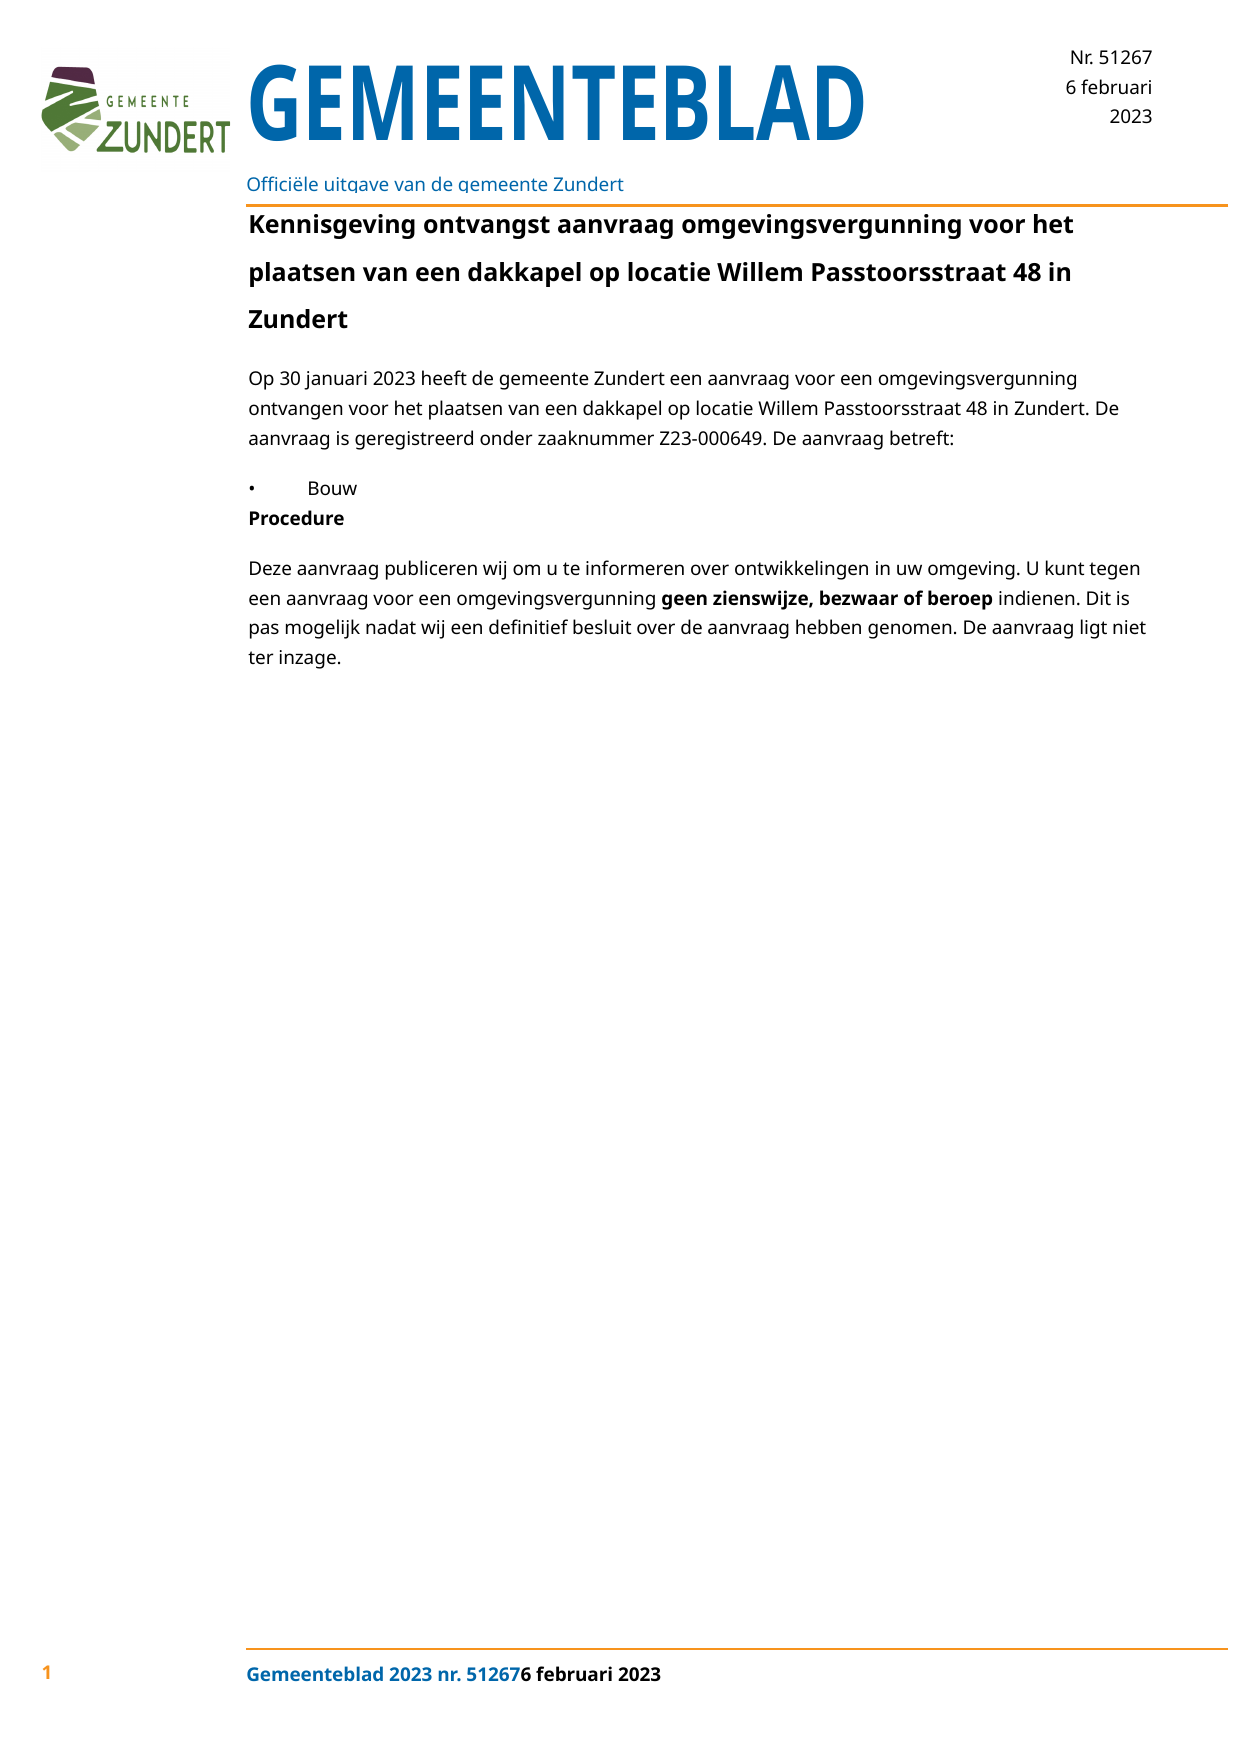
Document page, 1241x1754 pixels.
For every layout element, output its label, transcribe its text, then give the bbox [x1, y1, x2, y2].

list Bouw [248, 475, 1152, 501]
text Deze aanvraag publiceren wij om u te informeren over ontwikkelingen in uw omgeving. U kunt tegen een aanvraag voor een omgevingsvergunning geen zienswijze, bezwaar of beroep indienen. Dit is pas mogelijk nadat wij een definitief besluit over de aanvraag hebben genomen. De aanvraag ligt niet ter inzage. [248, 555, 1152, 669]
picture [41, 47, 231, 172]
text Kennisgeving ontvangst aanvraag omgevingsvergunning voor het plaatsen van een dakkapel op locatie Willem Passtoorsstraat 48 in Zundert [248, 207, 1152, 336]
text Op 30 januari 2023 heeft de gemeente Zundert een aanvraag voor een omgevingsvergunning ontvangen voor het plaatsen van een dakkapel op locatie Willem Passtoorsstraat 48 in Zundert. De aanvraag is geregistreerd onder zaaknummer Z23-000649. De aanvraag betreft: [248, 366, 1152, 450]
text Procedure [248, 505, 1152, 530]
